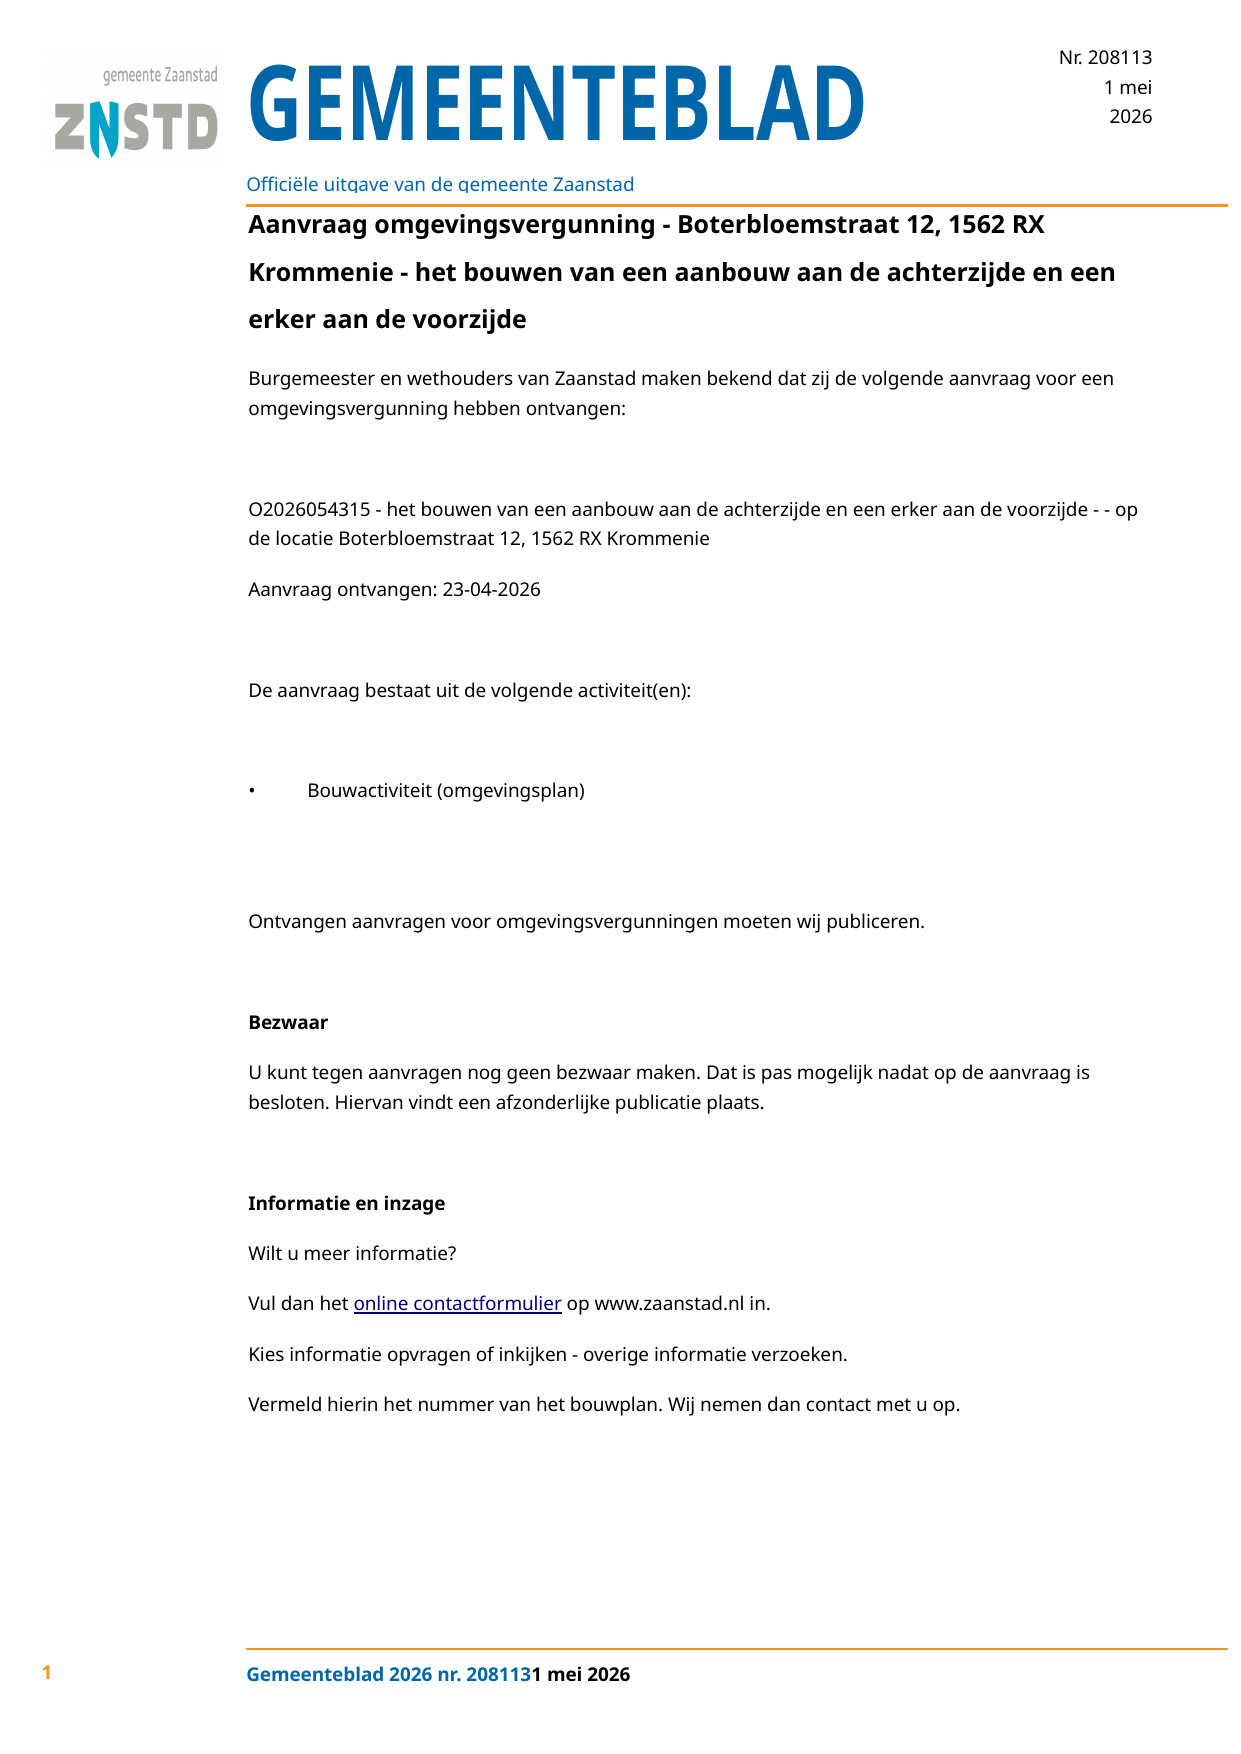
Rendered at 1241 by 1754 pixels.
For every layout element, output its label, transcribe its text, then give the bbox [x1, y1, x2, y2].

text Vul dan het online contactformulier op www.zaanstad.nl in. [248, 1291, 1152, 1316]
text Bezwaar [248, 1009, 1152, 1034]
list Bouwactiviteit (omgevingsplan) [248, 778, 1152, 803]
text Aanvraag omgevingsvergunning - Boterbloemstraat 12, 1562 RX Krommenie - het bouwen van een aanbouw aan de achterzijde en een erker aan de voorzijde [248, 207, 1152, 336]
text Kies informatie opvragen of inkijken - overige informatie verzoeken. [248, 1341, 1152, 1367]
text Ontvangen aanvragen voor omgevingsvergunningen moeten wij publiceren. [248, 908, 1152, 934]
text Burgemeester en wethouders van Zaanstad maken bekend dat zij de volgende aanvraag voor een omgevingsvergunning hebben ontvangen: [248, 366, 1152, 421]
text Wilt u meer informatie? [248, 1240, 1152, 1266]
text U kunt tegen aanvragen nog geen bezwaar maken. Dat is pas mogelijk nadat op de aanvraag is besloten. Hiervan vindt een afzonderlijke publicatie plaats. [248, 1059, 1152, 1114]
text O2026054315 - het bouwen van een aanbouw aan de achterzijde en een erker aan de voorzijde - - op de locatie Boterbloemstraat 12, 1562 RX Krommenie [248, 496, 1152, 551]
text De aanvraag bestaat uit de volgende activiteit(en): [248, 677, 1152, 702]
text Informatie en inzage [248, 1190, 1152, 1215]
text Vermeld hierin het nummer van het bouwplan. Wij nemen dan contact met u op. [248, 1391, 1152, 1417]
picture [41, 47, 231, 172]
text Aanvraag ontvangen: 23-04-2026 [248, 576, 1152, 602]
